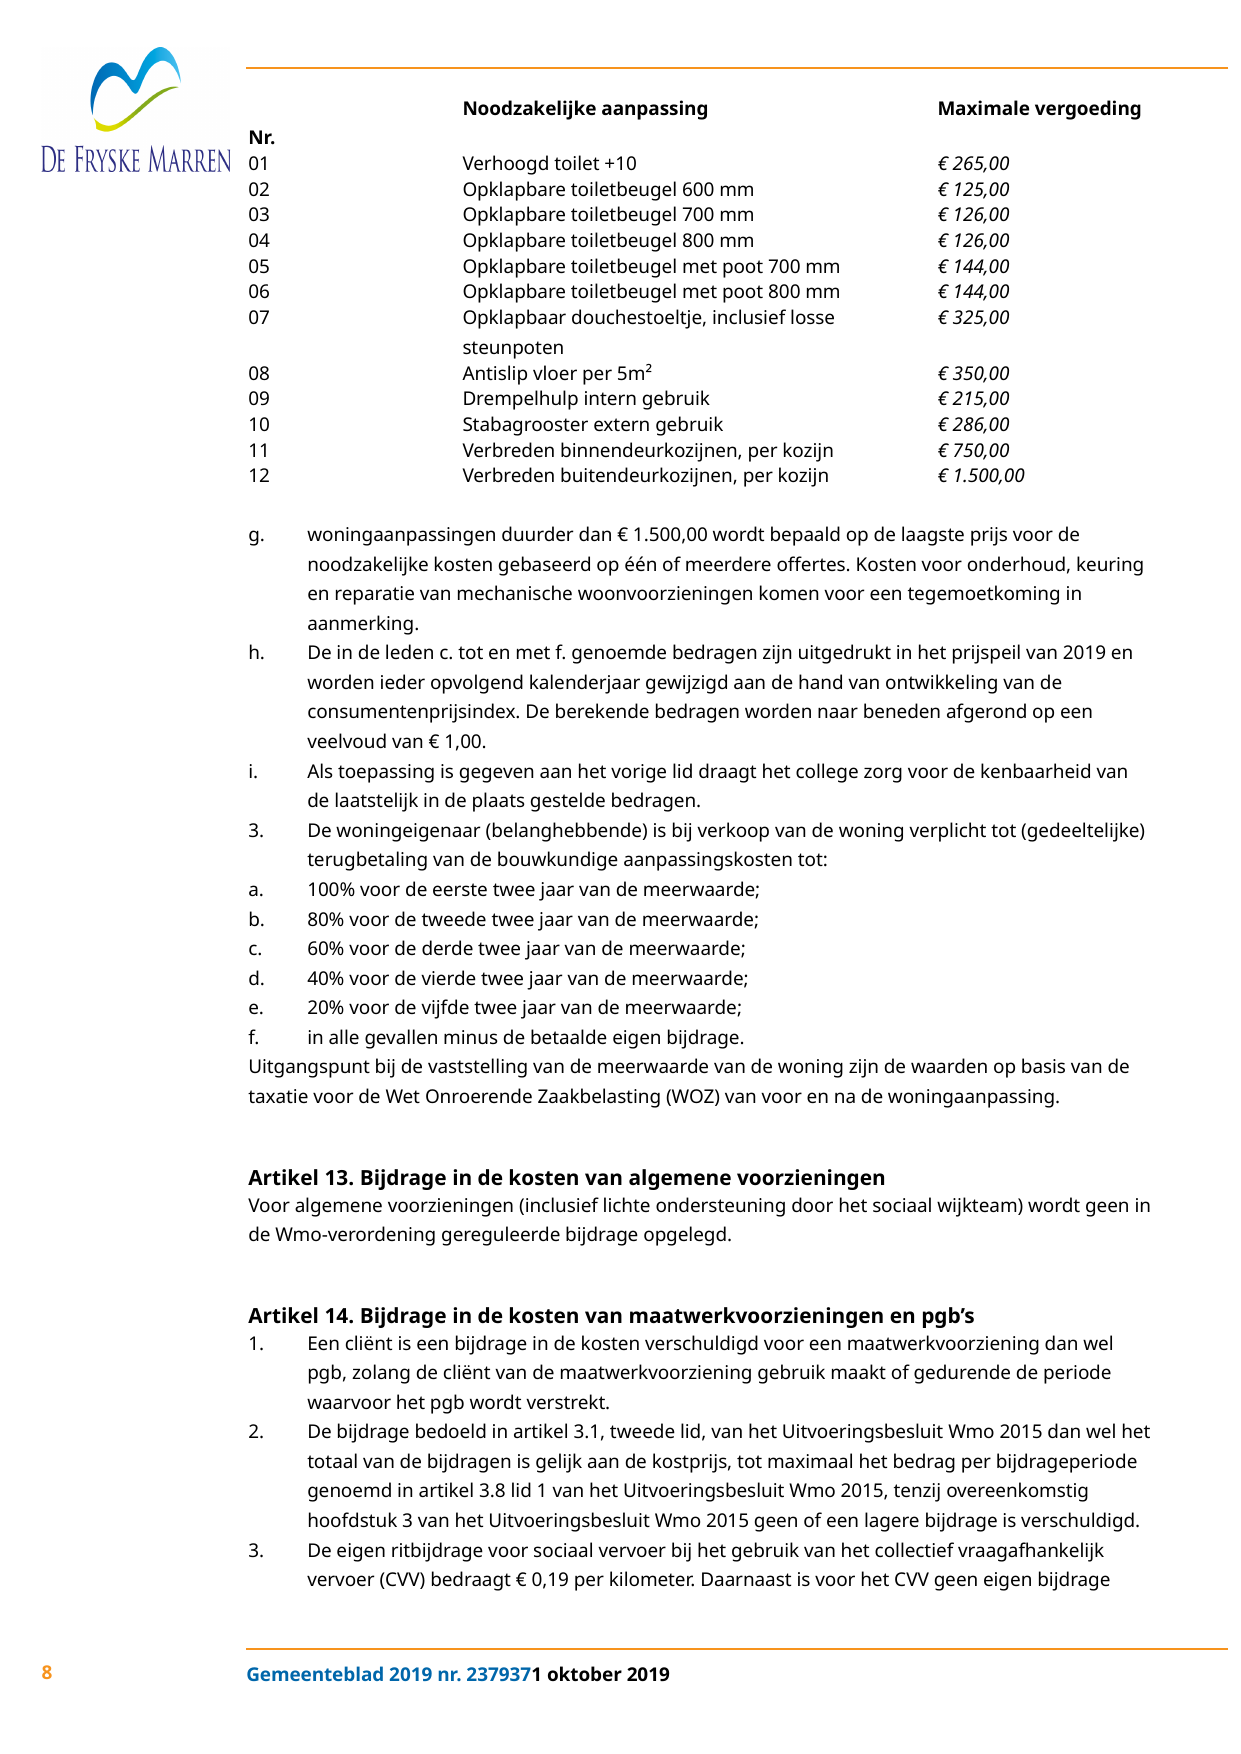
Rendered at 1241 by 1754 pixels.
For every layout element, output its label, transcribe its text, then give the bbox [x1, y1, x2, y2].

table_cell € 125,00 [937, 176, 1152, 202]
table_cell 09 [248, 386, 462, 411]
list 100% voor de eerste twee jaar van de meerwaarde; [248, 876, 1152, 902]
table_cell Opklapbare toiletbeugel met poot 800 mm [462, 279, 937, 304]
table_cell 10 [248, 411, 462, 437]
table_cell Opklapbare toiletbeugel 700 mm [462, 202, 937, 227]
table_cell Opklapbaar douchestoeltje, inclusief losse steunpoten [462, 305, 937, 360]
picture [41, 47, 231, 172]
table_cell € 750,00 [937, 437, 1152, 463]
table_header Nr. [248, 95, 462, 150]
table_cell Drempelhulp intern gebruik [462, 386, 937, 411]
table_cell 11 [248, 437, 462, 463]
table_cell € 350,00 [937, 360, 1152, 386]
table_cell € 126,00 [937, 202, 1152, 227]
list De in de leden c. tot en met f. genoemde bedragen zijn uitgedrukt in het prijspeil van 2019 en worden ieder opvolgend kalenderjaar gewijzigd aan de hand van ontwikkeling van de consumentenprijsindex. De berekende bedragen worden naar beneden afgerond op een veelvoud van € 1,00. [248, 639, 1152, 754]
list 20% voor de vijfde twee jaar van de meerwaarde; [248, 994, 1152, 1020]
text Artikel 13. Bijdrage in de kosten van algemene voorzieningen [248, 1163, 1152, 1192]
table_cell 05 [248, 253, 462, 279]
table_cell € 265,00 [937, 150, 1152, 176]
list woningaanpassingen duurder dan € 1.500,00 wordt bepaald op de laagste prijs voor de noodzakelijke kosten gebaseerd op één of meerdere offertes. Kosten voor onderhoud, keuring en reparatie van mechanische woonvoorzieningen komen voor een tegemoetkoming in aanmerking. [248, 521, 1152, 636]
table_cell € 325,00 [937, 305, 1152, 360]
table_cell 06 [248, 279, 462, 304]
table_header Maximale vergoeding [937, 95, 1152, 150]
table_cell Verbreden buitendeurkozijnen, per kozijn [462, 463, 937, 488]
table_header Noodzakelijke aanpassing [462, 95, 937, 150]
list 80% voor de tweede twee jaar van de meerwaarde; [248, 906, 1152, 932]
table_cell Opklapbare toiletbeugel 600 mm [462, 176, 937, 202]
list Als toepassing is gegeven aan het vorige lid draagt het college zorg voor de kenbaarheid van de laatstelijk in de plaats gestelde bedragen. [248, 758, 1152, 813]
list De woningeigenaar (belanghebbende) is bij verkoop van de woning verplicht tot (gedeeltelijke) terugbetaling van de bouwkundige aanpassingskosten tot: [248, 817, 1152, 872]
table_cell 01 [248, 150, 462, 176]
list De bijdrage bedoeld in artikel 3.1, tweede lid, van het Uitvoeringsbesluit Wmo 2015 dan wel het totaal van de bijdragen is gelijk aan de kostprijs, tot maximaal het bedrag per bijdrageperiode genoemd in artikel 3.8 lid 1 van het Uitvoeringsbesluit Wmo 2015, tenzij overeenkomstig hoofdstuk 3 van het Uitvoeringsbesluit Wmo 2015 geen of een lagere bijdrage is verschuldigd. [248, 1418, 1152, 1533]
table_cell 04 [248, 227, 462, 253]
list 40% voor de vierde twee jaar van de meerwaarde; [248, 965, 1152, 991]
list De eigen ritbijdrage voor sociaal vervoer bij het gebruik van het collectief vraagafhankelijk vervoer (CVV) bedraagt € 0,19 per kilometer. Daarnaast is voor het CVV geen eigen bijdrage [248, 1537, 1152, 1592]
table_cell Stabagrooster extern gebruik [462, 411, 937, 437]
table_cell Opklapbare toiletbeugel met poot 700 mm [462, 253, 937, 279]
table_cell Verbreden binnendeurkozijnen, per kozijn [462, 437, 937, 463]
list 60% voor de derde twee jaar van de meerwaarde; [248, 935, 1152, 961]
table_cell 07 [248, 305, 462, 360]
table_cell € 126,00 [937, 227, 1152, 253]
table_cell 12 [248, 463, 462, 488]
table_cell € 144,00 [937, 279, 1152, 304]
table_cell 08 [248, 360, 462, 386]
table_cell Antislip vloer per 5m² [462, 360, 937, 386]
table_cell 02 [248, 176, 462, 202]
text Artikel 14. Bijdrage in de kosten van maatwerkvoorzieningen en pgb’s [248, 1301, 1152, 1330]
table_cell € 144,00 [937, 253, 1152, 279]
table_cell € 1.500,00 [937, 463, 1152, 488]
text Uitgangspunt bij de vaststelling van de meerwaarde van de woning zijn de waarden op basis van de taxatie voor de Wet Onroerende Zaakbelasting (WOZ) van voor en na de woningaanpassing. [248, 1054, 1152, 1109]
table_cell 03 [248, 202, 462, 227]
table_cell Verhoogd toilet +10 [462, 150, 937, 176]
table_cell € 215,00 [937, 386, 1152, 411]
text Voor algemene voorzieningen (inclusief lichte ondersteuning door het sociaal wijkteam) wordt geen in de Wmo-verordening gereguleerde bijdrage opgelegd. [248, 1192, 1152, 1247]
table_cell € 286,00 [937, 411, 1152, 437]
table_cell Opklapbare toiletbeugel 800 mm [462, 227, 937, 253]
list in alle gevallen minus de betaalde eigen bijdrage. [248, 1024, 1152, 1050]
list Een cliënt is een bijdrage in de kosten verschuldigd voor een maatwerkvoorziening dan wel pgb, zolang de cliënt van de maatwerkvoorziening gebruik maakt of gedurende de periode waarvoor het pgb wordt verstrekt. [248, 1330, 1152, 1415]
